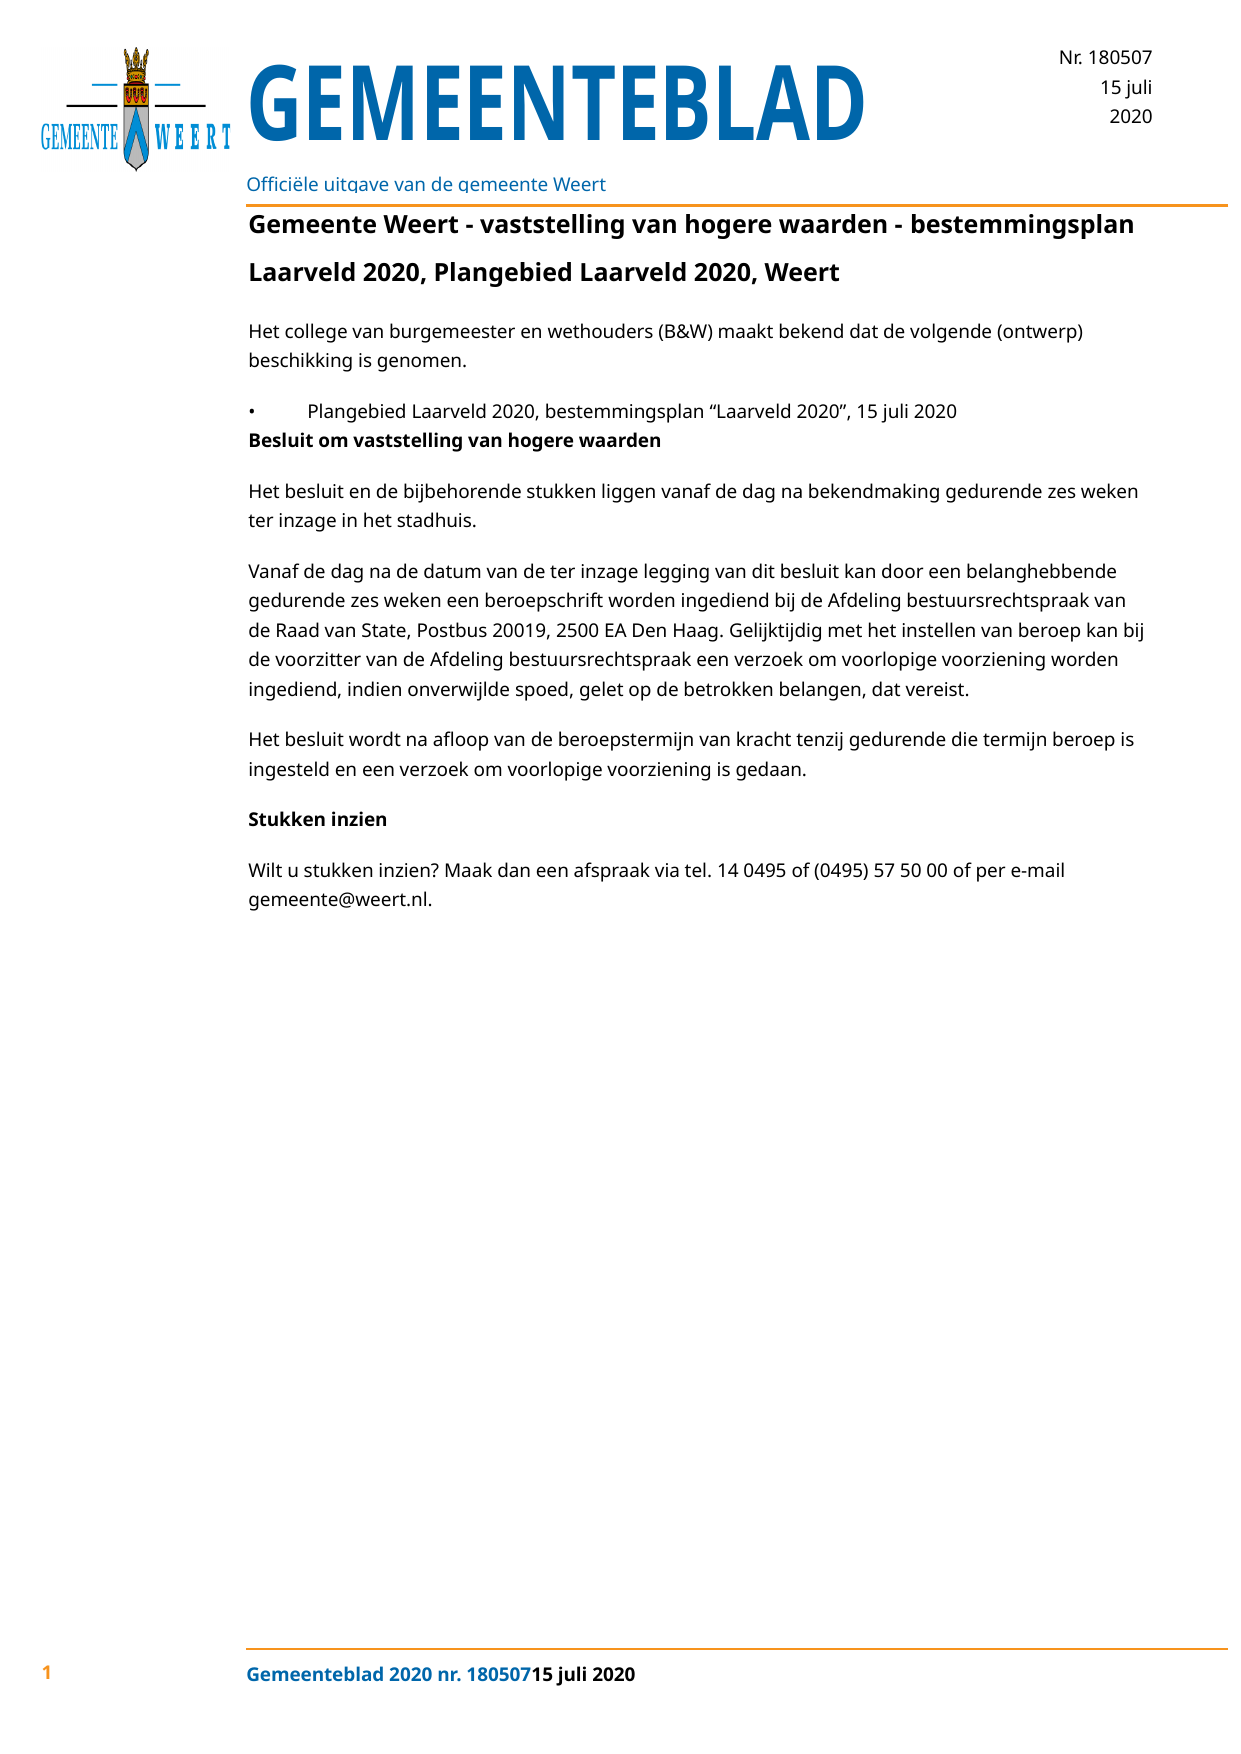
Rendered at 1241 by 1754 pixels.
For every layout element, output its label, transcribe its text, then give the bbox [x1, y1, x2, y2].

text Het college van burgemeester en wethouders (B&W) maakt bekend dat de volgende (ontwerp) beschikking is genomen. [248, 318, 1152, 373]
text Stukken inzien [248, 807, 1152, 832]
text Het besluit en de bijbehorende stukken liggen vanaf de dag na bekendmaking gedurende zes weken ter inzage in het stadhuis. [248, 478, 1152, 533]
picture [41, 47, 231, 172]
text Vanaf de dag na de datum van de ter inzage legging van dit besluit kan door een belanghebbende gedurende zes weken een beroepschrift worden ingediend bij de Afdeling bestuursrechtspraak van de Raad van State, Postbus 20019, 2500 EA Den Haag. Gelijktijdig met het instellen van beroep kan bij de voorzitter van de Afdeling bestuursrechtspraak een verzoek om voorlopige voorziening worden ingediend, indien onverwijlde spoed, gelet op de betrokken belangen, dat vereist. [248, 558, 1152, 702]
list Plangebied Laarveld 2020, bestemmingsplan “Laarveld 2020”, 15 juli 2020 [248, 398, 1152, 424]
text Wilt u stukken inzien? Maak dan een afspraak via tel. 14 0495 of (0495) 57 50 00 of per e-mail gemeente@weert.nl. [248, 857, 1152, 912]
text Gemeente Weert - vaststelling van hogere waarden - bestemmingsplan Laarveld 2020, Plangebied Laarveld 2020, Weert [248, 207, 1152, 288]
text Het besluit wordt na afloop van de beroepstermijn van kracht tenzij gedurende die termijn beroep is ingesteld en een verzoek om voorlopige voorziening is gedaan. [248, 727, 1152, 782]
text Besluit om vaststelling van hogere waarden [248, 427, 1152, 453]
